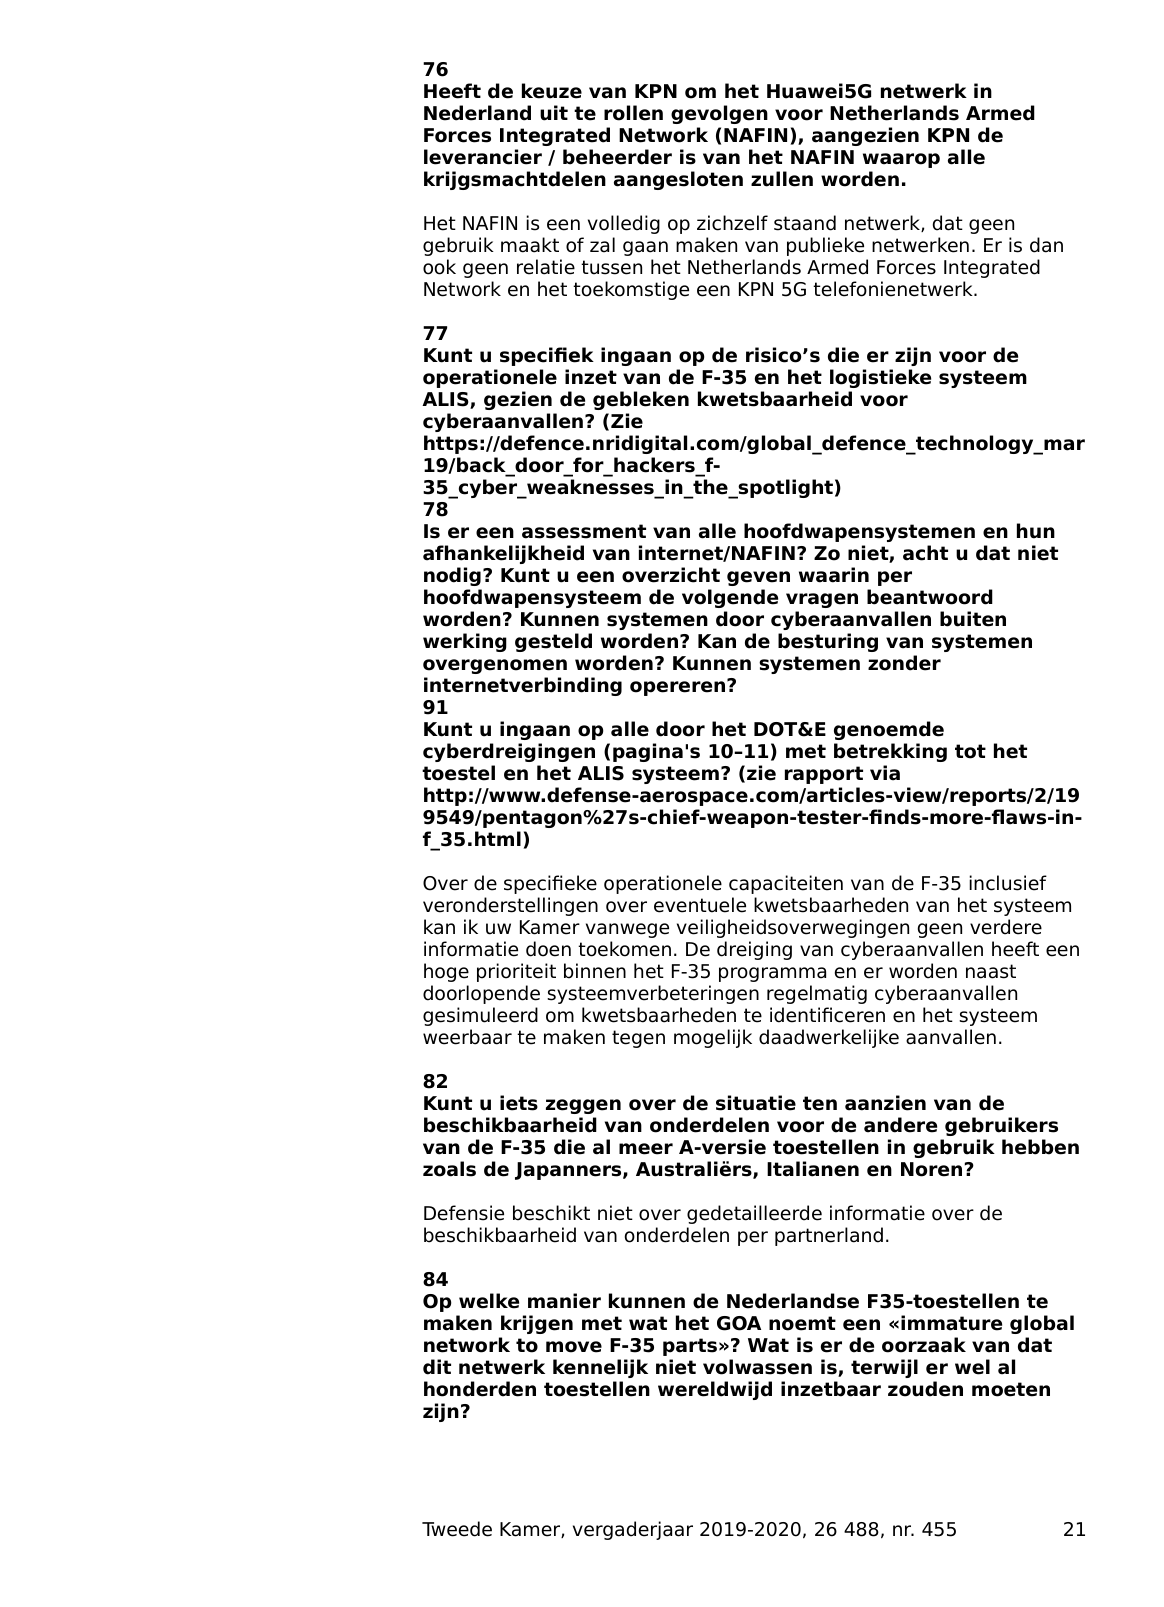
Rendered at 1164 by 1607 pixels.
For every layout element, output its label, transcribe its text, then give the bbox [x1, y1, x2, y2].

text Is er een assessment van alle hoofdwapensystemen en hun afhankelijkheid van internet/NAFIN? Zo niet, acht u dat niet nodig? Kunt u een overzicht geven waarin per hoofdwapensysteem de volgende vragen beantwoord worden? Kunnen systemen door cyberaanvallen buiten werking gesteld worden? Kan de besturing van systemen overgenomen worden? Kunnen systemen zonder internetverbinding opereren? [422, 521, 1087, 697]
text Kunt u ingaan op alle door het DOT&E genoemde cyberdreigingen (pagina's 10–11) met betrekking tot het toestel en het ALIS systeem? (zie rapport via http://www.defense-aerospace.com/articles-view/reports/2/199549/pentagon%27s-chief-weapon-tester-finds-more-flaws-in-f_35.html) [422, 719, 1087, 851]
text Heeft de keuze van KPN om het Huawei5G netwerk in Nederland uit te rollen gevolgen voor Netherlands Armed Forces Integrated Network (NAFIN), aangezien KPN de leverancier / beheerder is van het NAFIN waarop alle krijgsmachtdelen aangesloten zullen worden. [422, 81, 1087, 191]
text Over de specifieke operationele capaciteiten van de F-35 inclusief veronderstellingen over eventuele kwetsbaarheden van het systeem kan ik uw Kamer vanwege veiligheidsoverwegingen geen verdere informatie doen toekomen. De dreiging van cyberaanvallen heeft een hoge prioriteit binnen het F-35 programma en er worden naast doorlopende systeemverbeteringen regelmatig cyberaanvallen gesimuleerd om kwetsbaarheden te identificeren en het systeem weerbaar te maken tegen mogelijk daadwerkelijke aanvallen. [422, 873, 1087, 1049]
text Kunt u iets zeggen over de situatie ten aanzien van de beschikbaarheid van onderdelen voor de andere gebruikers van de F-35 die al meer A-versie toestellen in gebruik hebben zoals de Japanners, Australiërs, Italianen en Noren? [422, 1093, 1087, 1181]
text 78 [422, 499, 1087, 521]
text 91 [422, 697, 1087, 719]
text Kunt u specifiek ingaan op de risico’s die er zijn voor de operationele inzet van de F-35 en het logistieke systeem ALIS, gezien de gebleken kwetsbaarheid voor cyberaanvallen? (Zie https://defence.nridigital.com/global_defence_technology_mar19/back_door_for_hackers_f-35_cyber_weaknesses_in_the_spotlight) [422, 345, 1087, 499]
text Op welke manier kunnen de Nederlandse F35-toestellen te maken krijgen met wat het GOA noemt een «immature global network to move F-35 parts»? Wat is er de oorzaak van dat dit netwerk kennelijk niet volwassen is, terwijl er wel al honderden toestellen wereldwijd inzetbaar zouden moeten zijn? [422, 1291, 1087, 1423]
text 77 [422, 323, 1087, 345]
text 76 [422, 59, 1087, 81]
text 82 [422, 1071, 1087, 1093]
text 84 [422, 1269, 1087, 1291]
text Defensie beschikt niet over gedetailleerde informatie over de beschikbaarheid van onderdelen per partnerland. [422, 1203, 1087, 1247]
text Het NAFIN is een volledig op zichzelf staand netwerk, dat geen gebruik maakt of zal gaan maken van publieke netwerken. Er is dan ook geen relatie tussen het Netherlands Armed Forces Integrated Network en het toekomstige een KPN 5G telefonienetwerk. [422, 213, 1087, 301]
